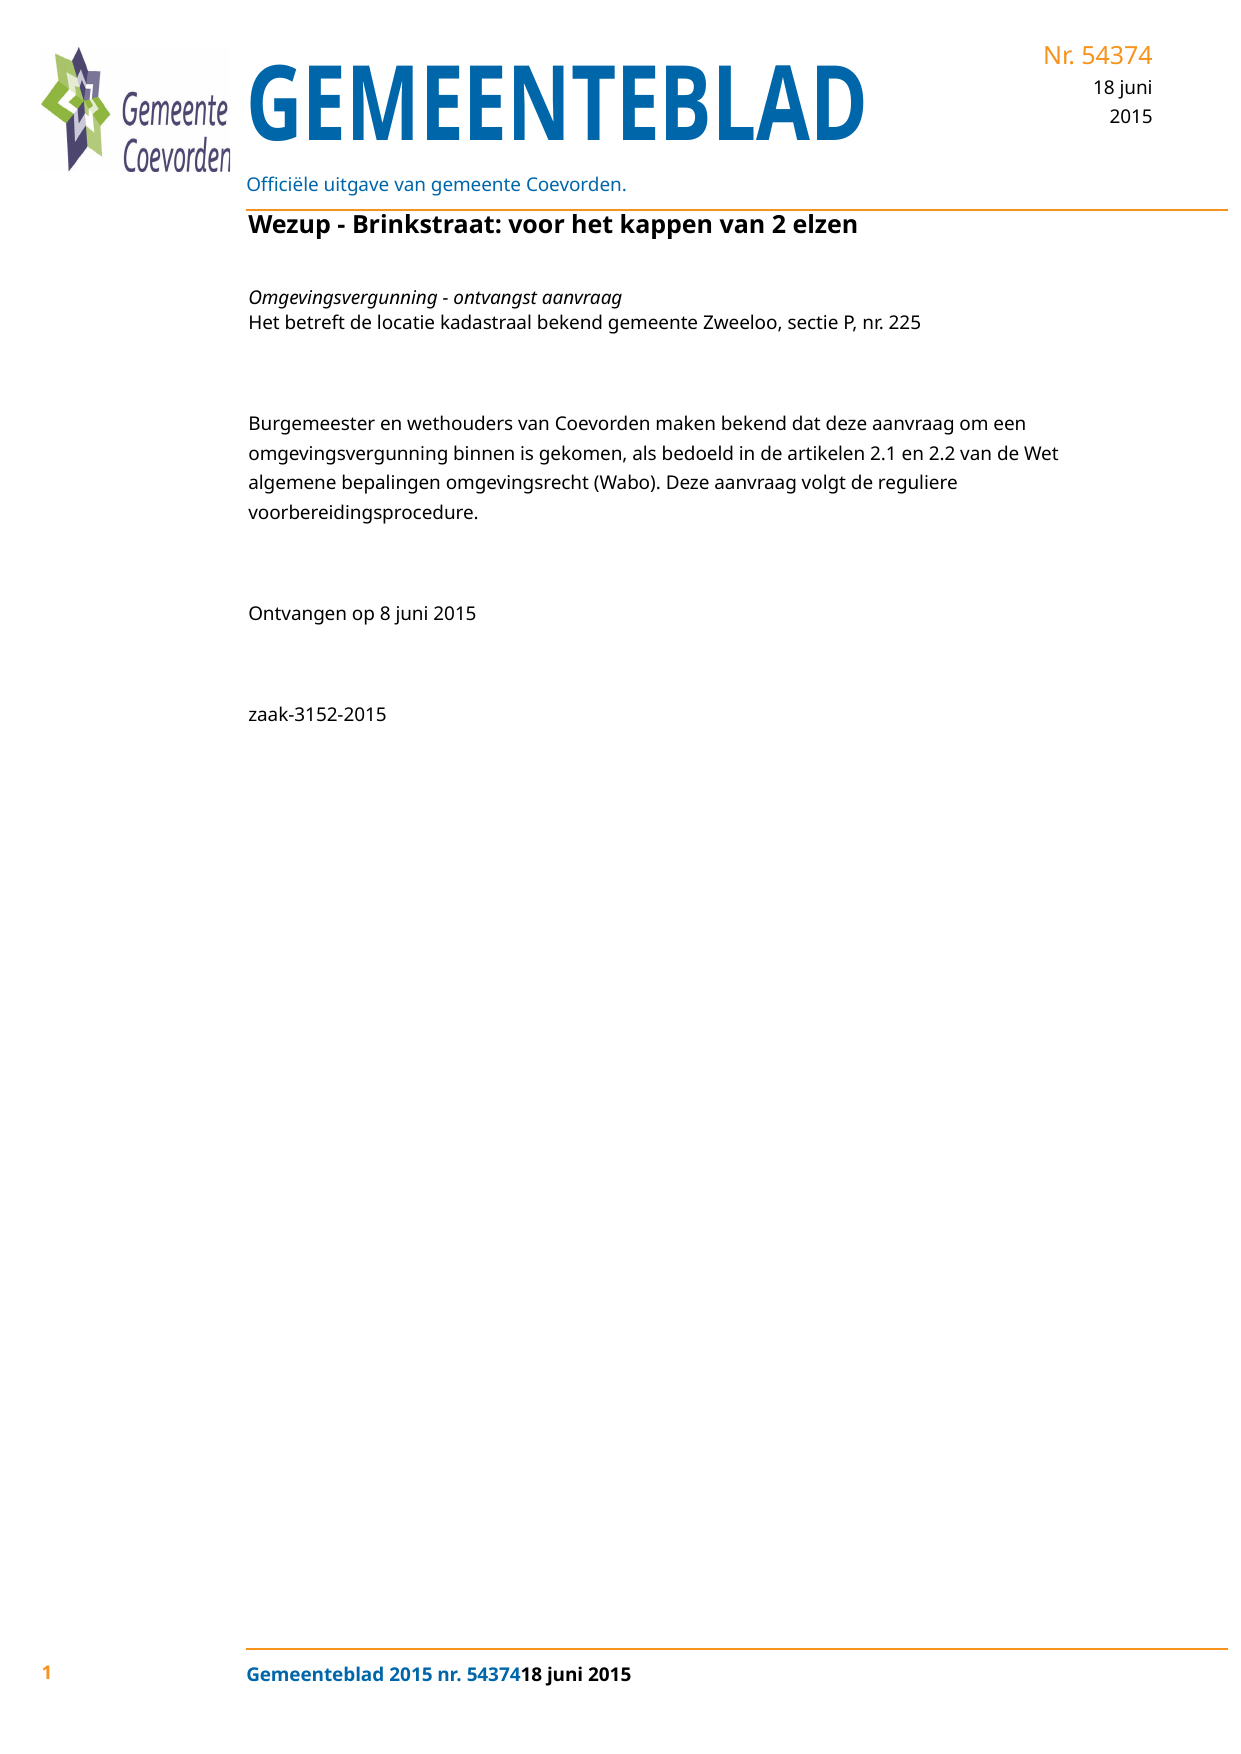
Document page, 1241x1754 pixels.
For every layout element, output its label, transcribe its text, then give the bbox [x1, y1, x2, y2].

text Ontvangen op 8 juni 2015 [248, 600, 1152, 626]
text Burgemeester en wethouders van Coevorden maken bekend dat deze aanvraag om een omgevingsvergunning binnen is gekomen, als bedoeld in de artikelen 2.1 en 2.2 van de Wet algemene bepalingen omgevingsrecht (Wabo). Deze aanvraag volgt de reguliere voorbereidingsprocedure. [248, 410, 1152, 525]
text Omgevingsvergunning - ontvangst aanvraag [248, 284, 1152, 309]
text Wezup - Brinkstraat: voor het kappen van 2 elzen [248, 211, 1152, 241]
text zaak-3152-2015 [248, 701, 1152, 727]
text Het betreft de locatie kadastraal bekend gemeente Zweeloo, sectie P, nr. 225 [248, 309, 1152, 335]
picture [41, 47, 231, 172]
